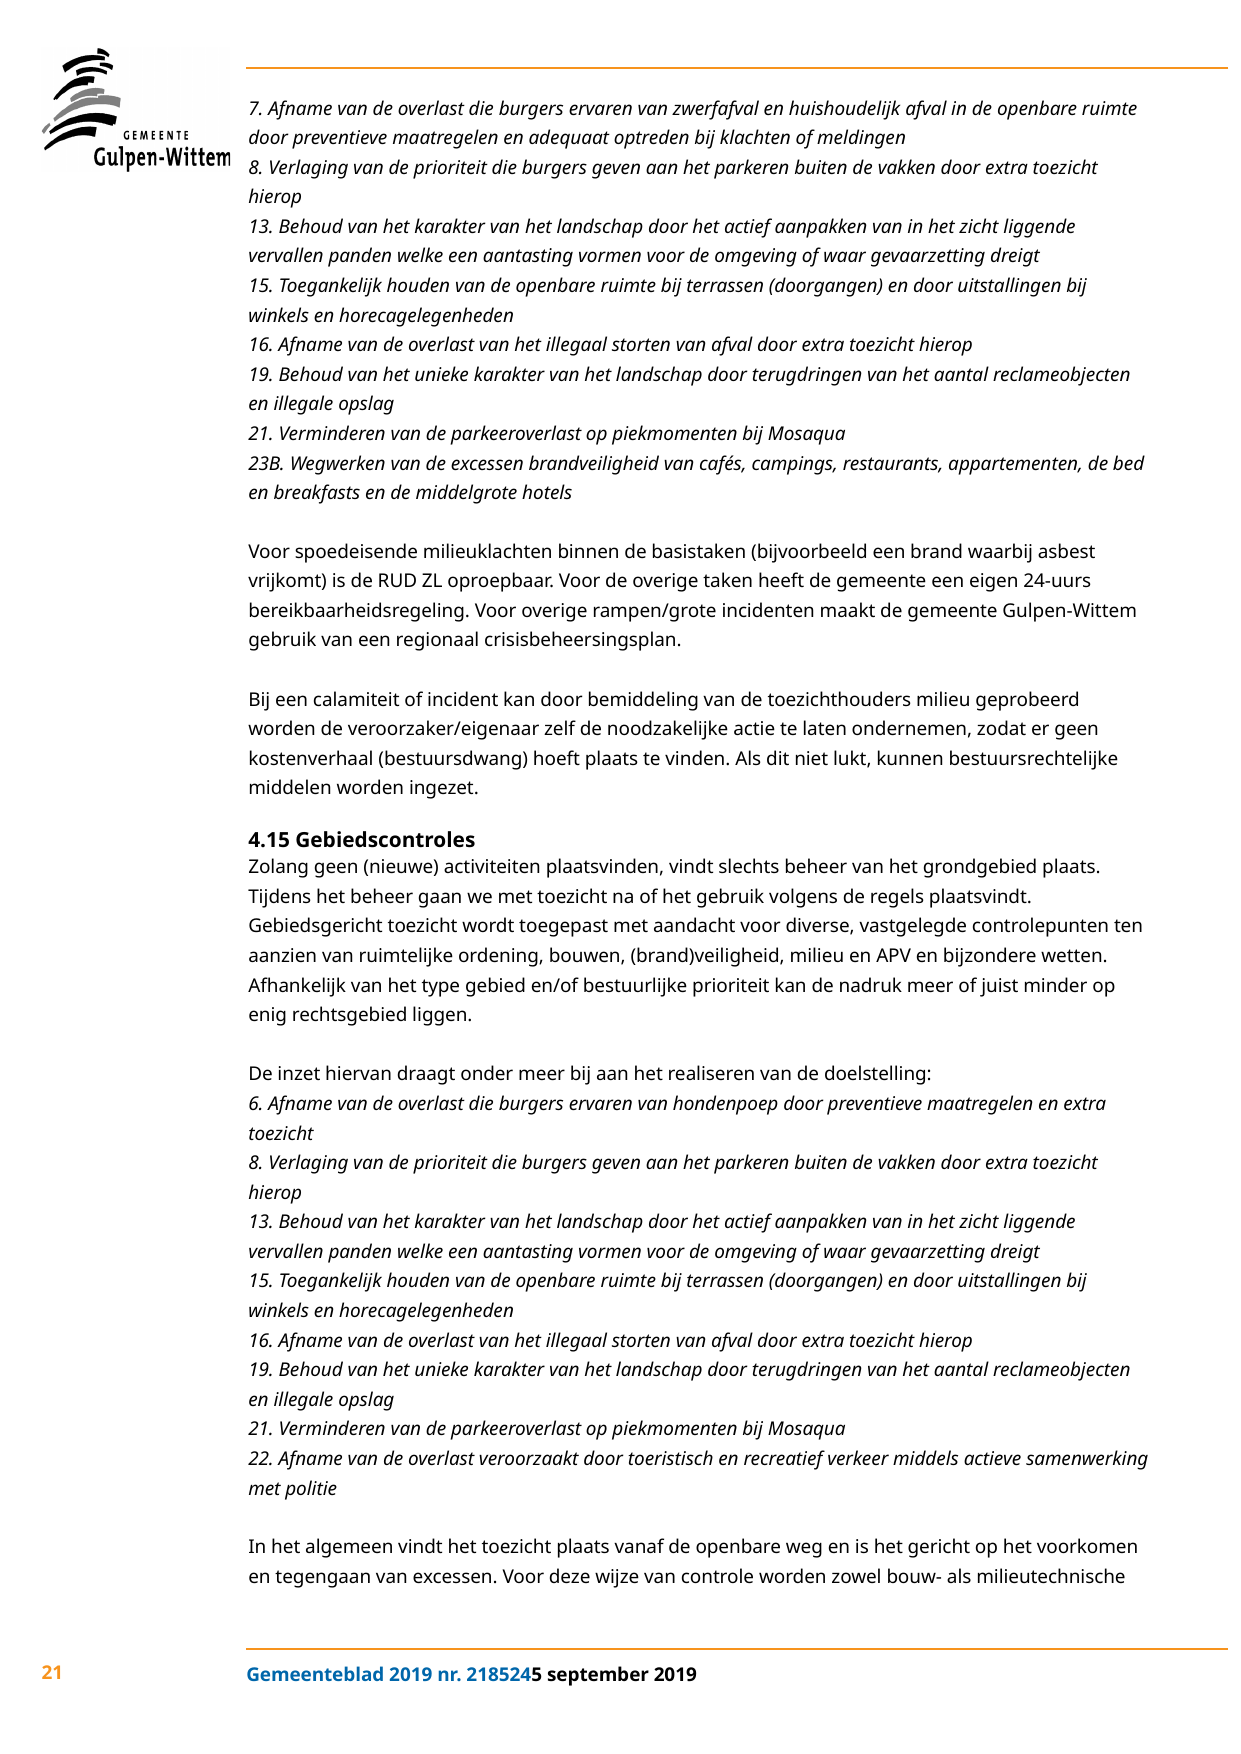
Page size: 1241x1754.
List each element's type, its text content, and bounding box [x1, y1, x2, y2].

table_header De inzet hiervan draagt onder meer bij aan het realiseren van de doelstelling: 6. Afname van de overlast die burgers ervaren van hondenpoep door preventieve maatregelen en extra toezicht 8. Verlaging van de prioriteit die burgers geven aan het parkeren buiten de vakken door extra toezicht hierop 13. Behoud van het karakter van het landschap door het actief aanpakken van in het zicht liggende vervallen panden welke een aantasting vormen voor de omgeving of waar gevaarzetting dreigt 15. Toegankelijk houden van de openbare ruimte bij terrassen (doorgangen) en door uitstallingen bij winkels en horecagelegenheden 16. Afname van de overlast van het illegaal storten van afval door extra toezicht hierop 19. Behoud van het unieke karakter van het landschap door terugdringen van het aantal reclameobjecten en illegale opslag 21. Verminderen van de parkeeroverlast op piekmomenten bij Mosaqua 22. Afname van de overlast veroorzaakt door toeristisch en recreatief verkeer middels actieve samenwerking met politie [248, 1061, 1152, 1501]
table_header 7. Afname van de overlast die burgers ervaren van zwerfafval en huishoudelijk afval in de openbare ruimte door preventieve maatregelen en adequaat optreden bij klachten of meldingen 8. Verlaging van de prioriteit die burgers geven aan het parkeren buiten de vakken door extra toezicht hierop 13. Behoud van het karakter van het landschap door het actief aanpakken van in het zicht liggende vervallen panden welke een aantasting vormen voor de omgeving of waar gevaarzetting dreigt 15. Toegankelijk houden van de openbare ruimte bij terrassen (doorgangen) en door uitstallingen bij winkels en horecagelegenheden 16. Afname van de overlast van het illegaal storten van afval door extra toezicht hierop 19. Behoud van het unieke karakter van het landschap door terugdringen van het aantal reclameobjecten en illegale opslag 21. Verminderen van de parkeeroverlast op piekmomenten bij Mosaqua 23B. Wegwerken van de excessen brandveiligheid van cafés, campings, restaurants, appartementen, de bed en breakfasts en de middelgrote hotels [248, 95, 1152, 505]
text In het algemeen vindt het toezicht plaats vanaf de openbare weg en is het gericht op het voorkomen en tegengaan van excessen. Voor deze wijze van controle worden zowel bouw- als milieutechnische [248, 1533, 1152, 1589]
text Bij een calamiteit of incident kan door bemiddeling van de toezichthouders milieu geprobeerd worden de veroorzaker/eigenaar zelf de noodzakelijke actie te laten ondernemen, zodat er geen kostenverhaal (bestuursdwang) hoeft plaats te vinden. Als dit niet lukt, kunnen bestuursrechtelijke middelen worden ingezet. [248, 686, 1152, 800]
text 4.15 Gebiedscontroles [248, 825, 1152, 853]
picture [41, 47, 231, 172]
text Voor spoedeisende milieuklachten binnen de basistaken (bijvoorbeeld een brand waarbij asbest vrijkomt) is de RUD ZL oproepbaar. Voor de overige taken heeft de gemeente een eigen 24-uurs bereikbaarheidsregeling. Voor overige rampen/grote incidenten maakt de gemeente Gulpen-Wittem gebruik van een regionaal crisisbeheersingsplan. [248, 538, 1152, 652]
text Zolang geen (nieuwe) activiteiten plaatsvinden, vindt slechts beheer van het grondgebied plaats. Tijdens het beheer gaan we met toezicht na of het gebruik volgens de regels plaatsvindt. Gebiedsgericht toezicht wordt toegepast met aandacht voor diverse, vastgelegde controlepunten ten aanzien van ruimtelijke ordening, bouwen, (brand)veiligheid, milieu en APV en bijzondere wetten. Afhankelijk van het type gebied en/of bestuurlijke prioriteit kan de nadruk meer of juist minder op enig rechtsgebied liggen. [248, 853, 1152, 1027]
